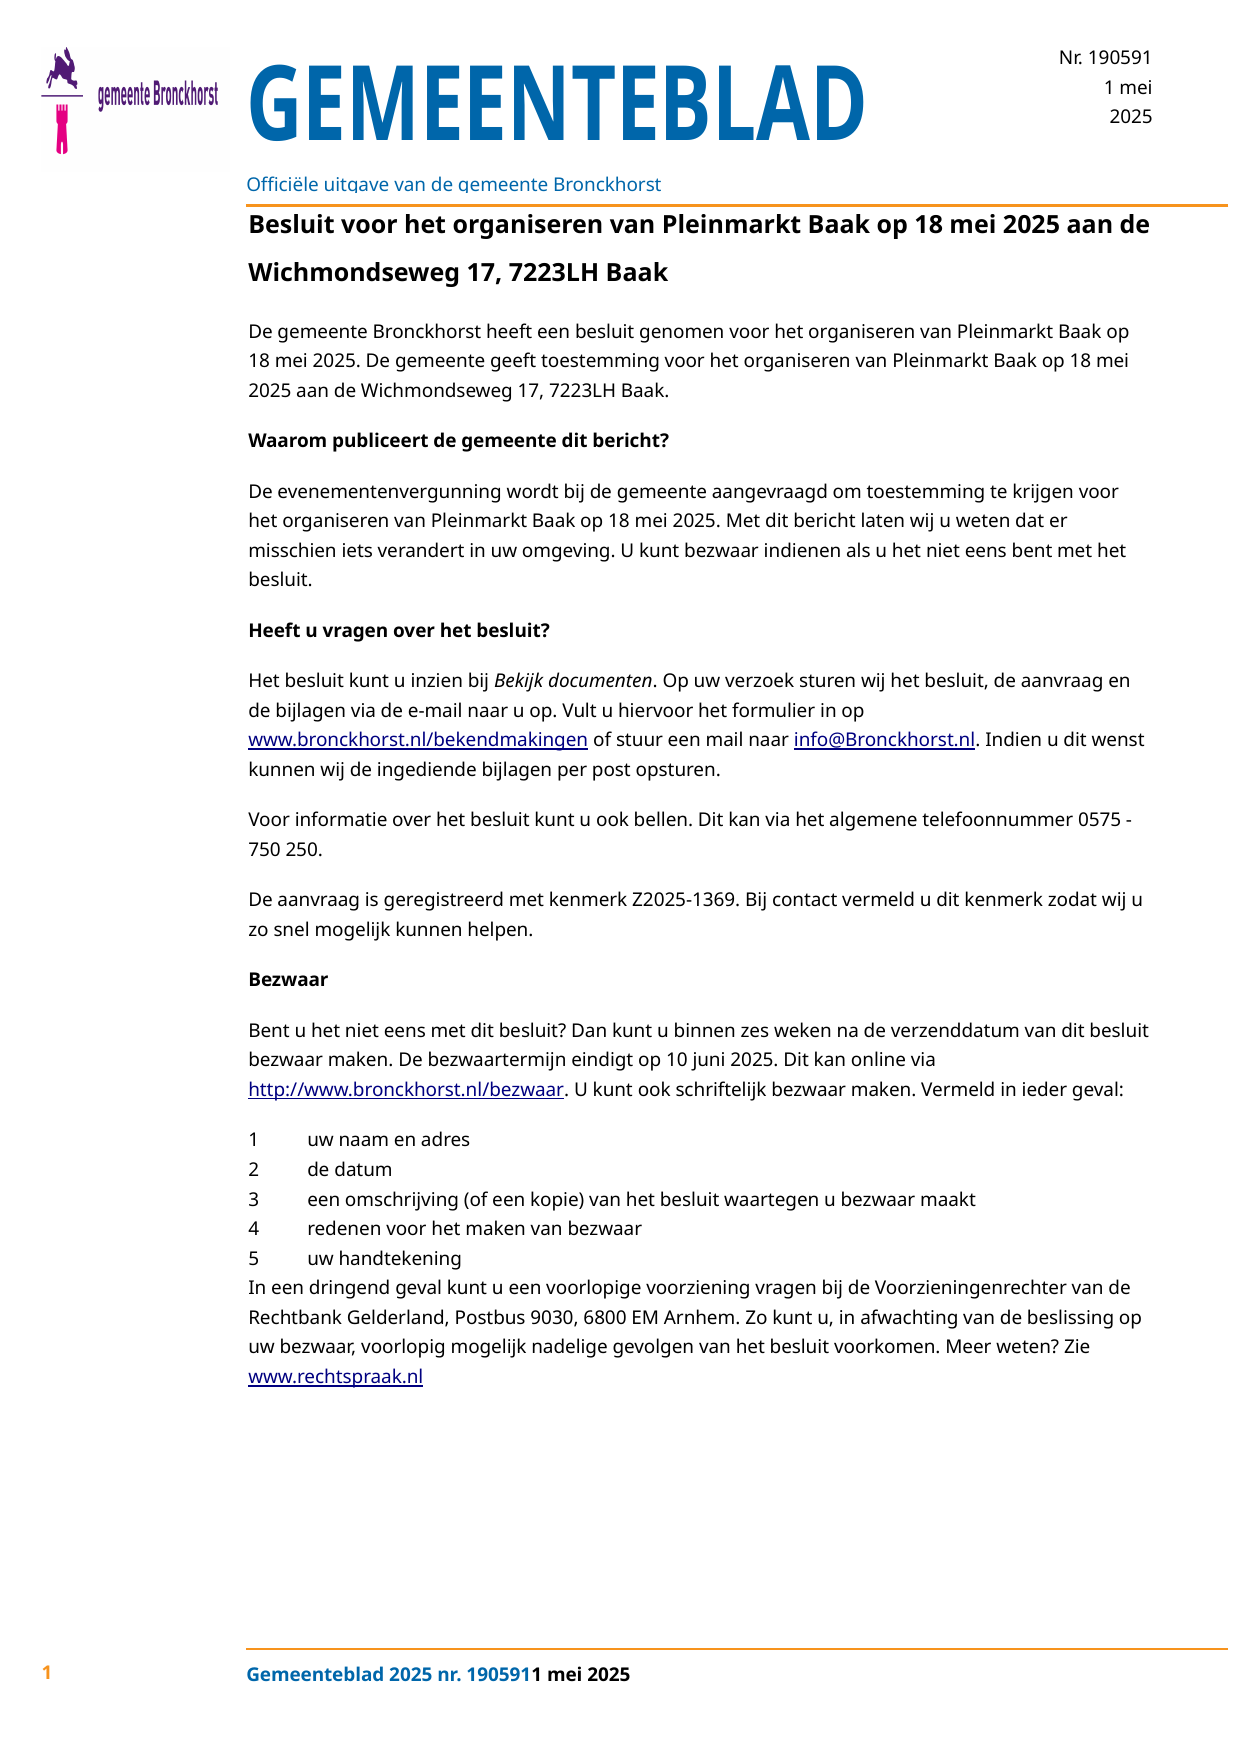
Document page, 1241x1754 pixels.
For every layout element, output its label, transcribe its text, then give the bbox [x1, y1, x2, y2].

list redenen voor het maken van bezwaar [248, 1215, 1152, 1241]
text Besluit voor het organiseren van Pleinmarkt Baak op 18 mei 2025 aan de Wichmondseweg 17, 7223LH Baak [248, 207, 1152, 288]
list uw handtekening [248, 1245, 1152, 1271]
text Het besluit kunt u inzien bij Bekijk documenten. Op uw verzoek sturen wij het besluit, de aanvraag en de bijlagen via de e-mail naar u op. Vult u hiervoor het formulier in op www.bronckhorst.nl/bekendmakingen of stuur een mail naar info@Bronckhorst.nl. Indien u dit wenst kunnen wij de ingediende bijlagen per post opsturen. [248, 667, 1152, 782]
text De aanvraag is geregistreerd met kenmerk Z2025-1369. Bij contact vermeld u dit kenmerk zodat wij u zo snel mogelijk kunnen helpen. [248, 887, 1152, 942]
list de datum [248, 1156, 1152, 1182]
list uw naam en adres [248, 1127, 1152, 1152]
text De evenementenvergunning wordt bij de gemeente aangevraagd om toestemming te krijgen voor het organiseren van Pleinmarkt Baak op 18 mei 2025. Met dit bericht laten wij u weten dat er misschien iets verandert in uw omgeving. U kunt bezwaar indienen als u het niet eens bent met het besluit. [248, 478, 1152, 592]
picture [41, 47, 231, 172]
text De gemeente Bronckhorst heeft een besluit genomen voor het organiseren van Pleinmarkt Baak op 18 mei 2025. De gemeente geeft toestemming voor het organiseren van Pleinmarkt Baak op 18 mei 2025 aan de Wichmondseweg 17, 7223LH Baak. [248, 318, 1152, 403]
text Bent u het niet eens met dit besluit? Dan kunt u binnen zes weken na de verzenddatum van dit besluit bezwaar maken. De bezwaartermijn eindigt op 10 juni 2025. Dit kan online via http://www.bronckhorst.nl/bezwaar. U kunt ook schriftelijk bezwaar maken. Vermeld in ieder geval: [248, 1017, 1152, 1102]
text Heeft u vragen over het besluit? [248, 617, 1152, 643]
text Bezwaar [248, 967, 1152, 992]
text Voor informatie over het besluit kunt u ook bellen. Dit kan via het algemene telefoonnummer 0575 - 750 250. [248, 807, 1152, 862]
list een omschrijving (of een kopie) van het besluit waartegen u bezwaar maakt [248, 1186, 1152, 1212]
text Waarom publiceert de gemeente dit bericht? [248, 427, 1152, 453]
text In een dringend geval kunt u een voorlopige voorziening vragen bij de Voorzieningenrechter van de Rechtbank Gelderland, Postbus 9030, 6800 EM Arnhem. Zo kunt u, in afwachting van de beslissing op uw bezwaar, voorlopig mogelijk nadelige gevolgen van het besluit voorkomen. Meer weten? Zie www.rechtspraak.nl [248, 1274, 1152, 1389]
